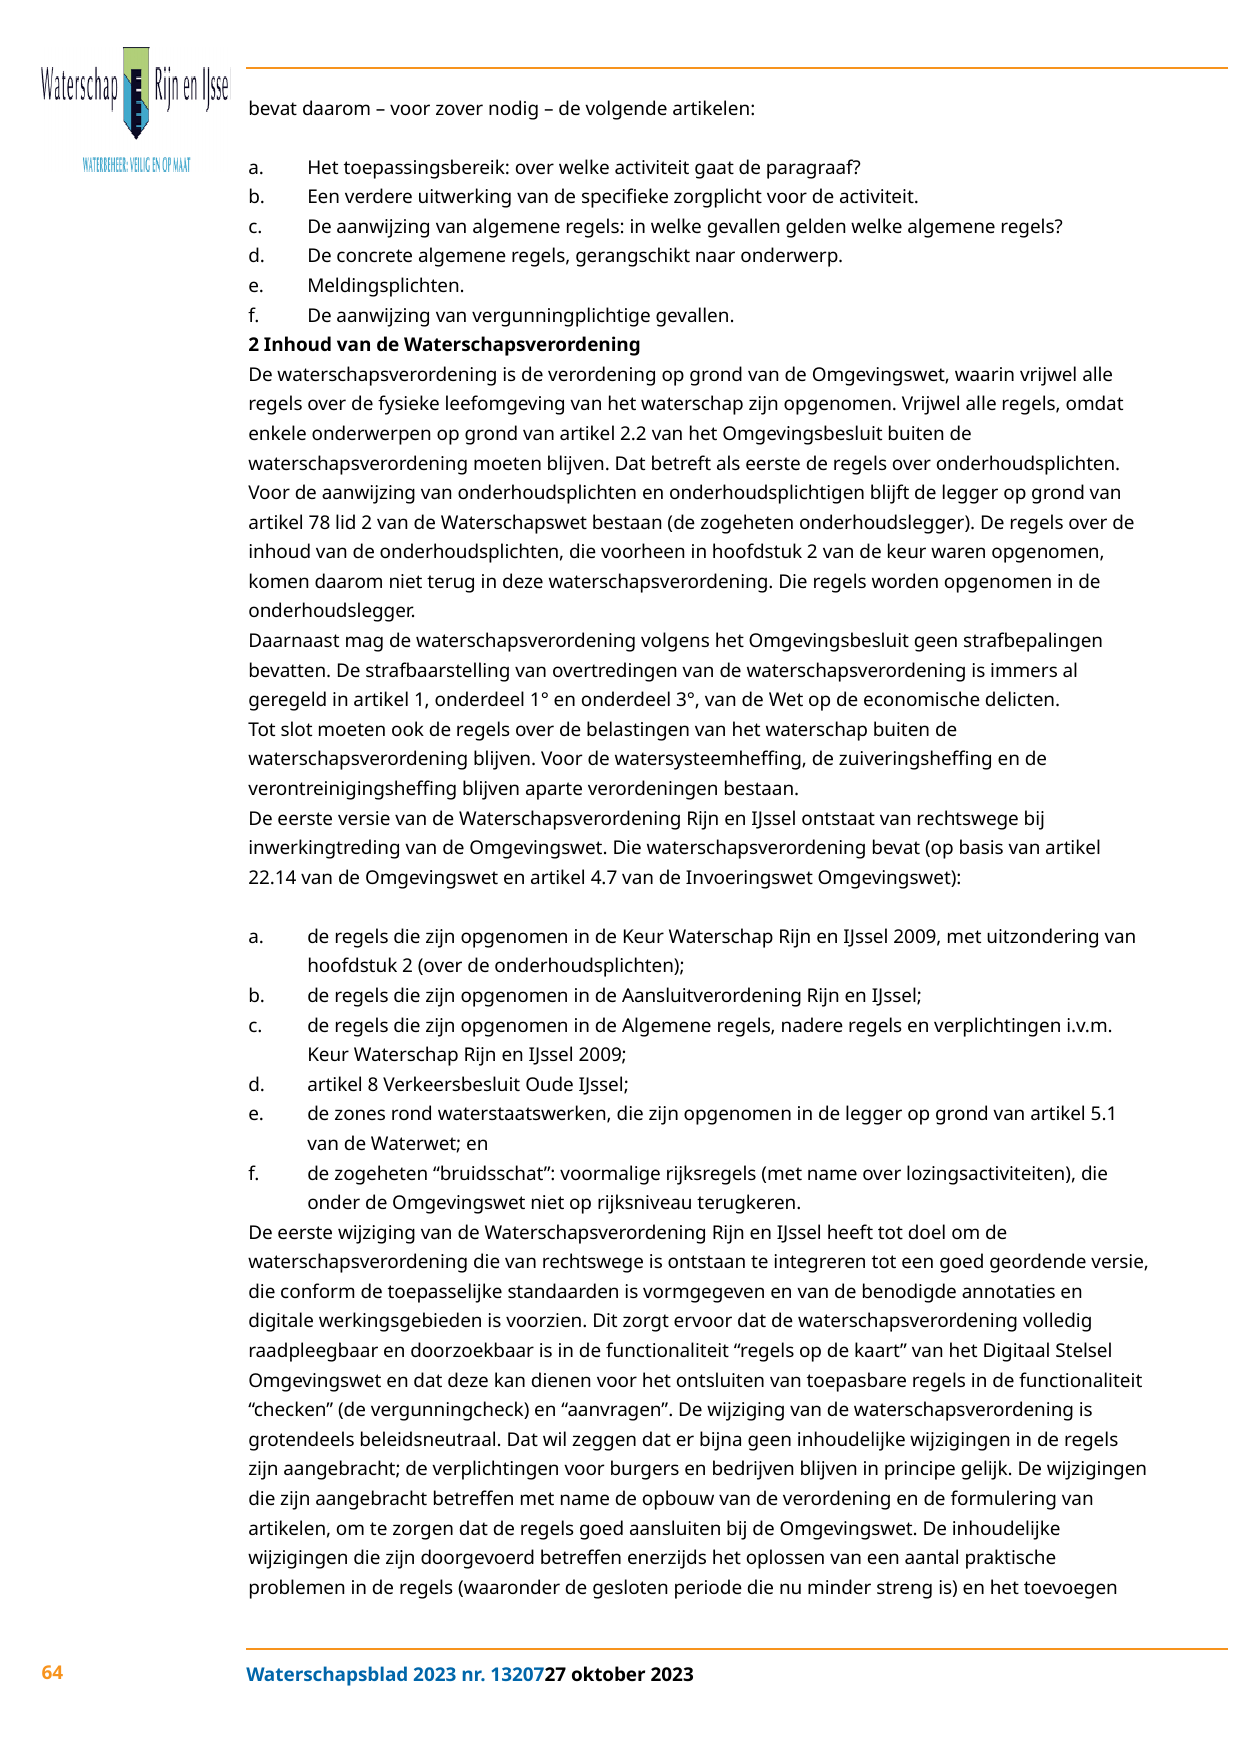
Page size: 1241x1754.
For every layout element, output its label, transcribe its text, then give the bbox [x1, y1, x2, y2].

list de regels die zijn opgenomen in de Algemene regels, nadere regels en verplichtingen i.v.m. Keur Waterschap Rijn en IJssel 2009; [248, 1012, 1152, 1067]
list Het toepassingsbereik: over welke activiteit gaat de paragraaf? [248, 154, 1152, 180]
picture [41, 47, 231, 172]
text De eerste versie van de Waterschapsverordening Rijn en IJssel ontstaat van rechtswege bij inwerkingtreding van de Omgevingswet. Die waterschapsverordening bevat (op basis van artikel 22.14 van de Omgevingswet en artikel 4.7 van de Invoeringswet Omgevingswet): [248, 805, 1152, 890]
list artikel 8 Verkeersbesluit Oude IJssel; [248, 1071, 1152, 1097]
list Een verdere uitwerking van de specifieke zorgplicht voor de activiteit. [248, 183, 1152, 209]
list Meldingsplichten. [248, 272, 1152, 298]
list de regels die zijn opgenomen in de Aansluitverordening Rijn en IJssel; [248, 982, 1152, 1008]
text Tot slot moeten ook de regels over de belastingen van het waterschap buiten de waterschapsverordening blijven. Voor de watersysteemheffing, de zuiveringsheffing en de verontreinigingsheffing blijven aparte verordeningen bestaan. [248, 716, 1152, 801]
list De aanwijzing van algemene regels: in welke gevallen gelden welke algemene regels? [248, 213, 1152, 239]
text 2 Inhoud van de Waterschapsverordening [248, 331, 1152, 357]
list de regels die zijn opgenomen in de Keur Waterschap Rijn en IJssel 2009, met uitzondering van hoofdstuk 2 (over de onderhoudsplichten); [248, 923, 1152, 978]
text De waterschapsverordening is de verordening op grond van de Omgevingswet, waarin vrijwel alle regels over de fysieke leefomgeving van het waterschap zijn opgenomen. Vrijwel alle regels, omdat enkele onderwerpen op grond van artikel 2.2 van het Omgevingsbesluit buiten de waterschapsverordening moeten blijven. Dat betreft als eerste de regels over onderhoudsplichten. Voor de aanwijzing van onderhoudsplichten en onderhoudsplichtigen blijft de legger op grond van artikel 78 lid 2 van de Waterschapswet bestaan (de zogeheten onderhoudslegger). De regels over de inhoud van de onderhoudsplichten, die voorheen in hoofdstuk 2 van de keur waren opgenomen, komen daarom niet terug in deze waterschapsverordening. Die regels worden opgenomen in de onderhoudslegger. [248, 361, 1152, 623]
text De eerste wijziging van de Waterschapsverordening Rijn en IJssel heeft tot doel om de waterschapsverordening die van rechtswege is ontstaan te integreren tot een goed geordende versie, die conform de toepasselijke standaarden is vormgegeven en van de benodigde annotaties en digitale werkingsgebieden is voorzien. Dit zorgt ervoor dat de waterschapsverordening volledig raadpleegbaar en doorzoekbaar is in de functionaliteit “regels op de kaart” van het Digitaal Stelsel Omgevingswet en dat deze kan dienen voor het ontsluiten van toepasbare regels in de functionaliteit “checken” (de vergunningcheck) en “aanvragen”. De wijziging van de waterschapsverordening is grotendeels beleidsneutraal. Dat wil zeggen dat er bijna geen inhoudelijke wijzigingen in de regels zijn aangebracht; de verplichtingen voor burgers en bedrijven blijven in principe gelijk. De wijzigingen die zijn aangebracht betreffen met name de opbouw van de verordening en de formulering van artikelen, om te zorgen dat de regels goed aansluiten bij de Omgevingswet. De inhoudelijke wijzigingen die zijn doorgevoerd betreffen enerzijds het oplossen van een aantal praktische problemen in de regels (waaronder de gesloten periode die nu minder streng is) en het toevoegen [248, 1219, 1152, 1600]
list De aanwijzing van vergunningplichtige gevallen. [248, 302, 1152, 328]
text Daarnaast mag de waterschapsverordening volgens het Omgevingsbesluit geen strafbepalingen bevatten. De strafbaarstelling van overtredingen van de waterschapsverordening is immers al geregeld in artikel 1, onderdeel 1° en onderdeel 3°, van de Wet op de economische delicten. [248, 627, 1152, 712]
list de zogeheten “bruidsschat”: voormalige rijksregels (met name over lozingsactiviteiten), die onder de Omgevingswet niet op rijksniveau terugkeren. [248, 1160, 1152, 1215]
text bevat daarom – voor zover nodig – de volgende artikelen: [248, 95, 1152, 121]
list de zones rond waterstaatswerken, die zijn opgenomen in de legger op grond van artikel 5.1 van de Waterwet; en [248, 1101, 1152, 1156]
list De concrete algemene regels, gerangschikt naar onderwerp. [248, 243, 1152, 268]
